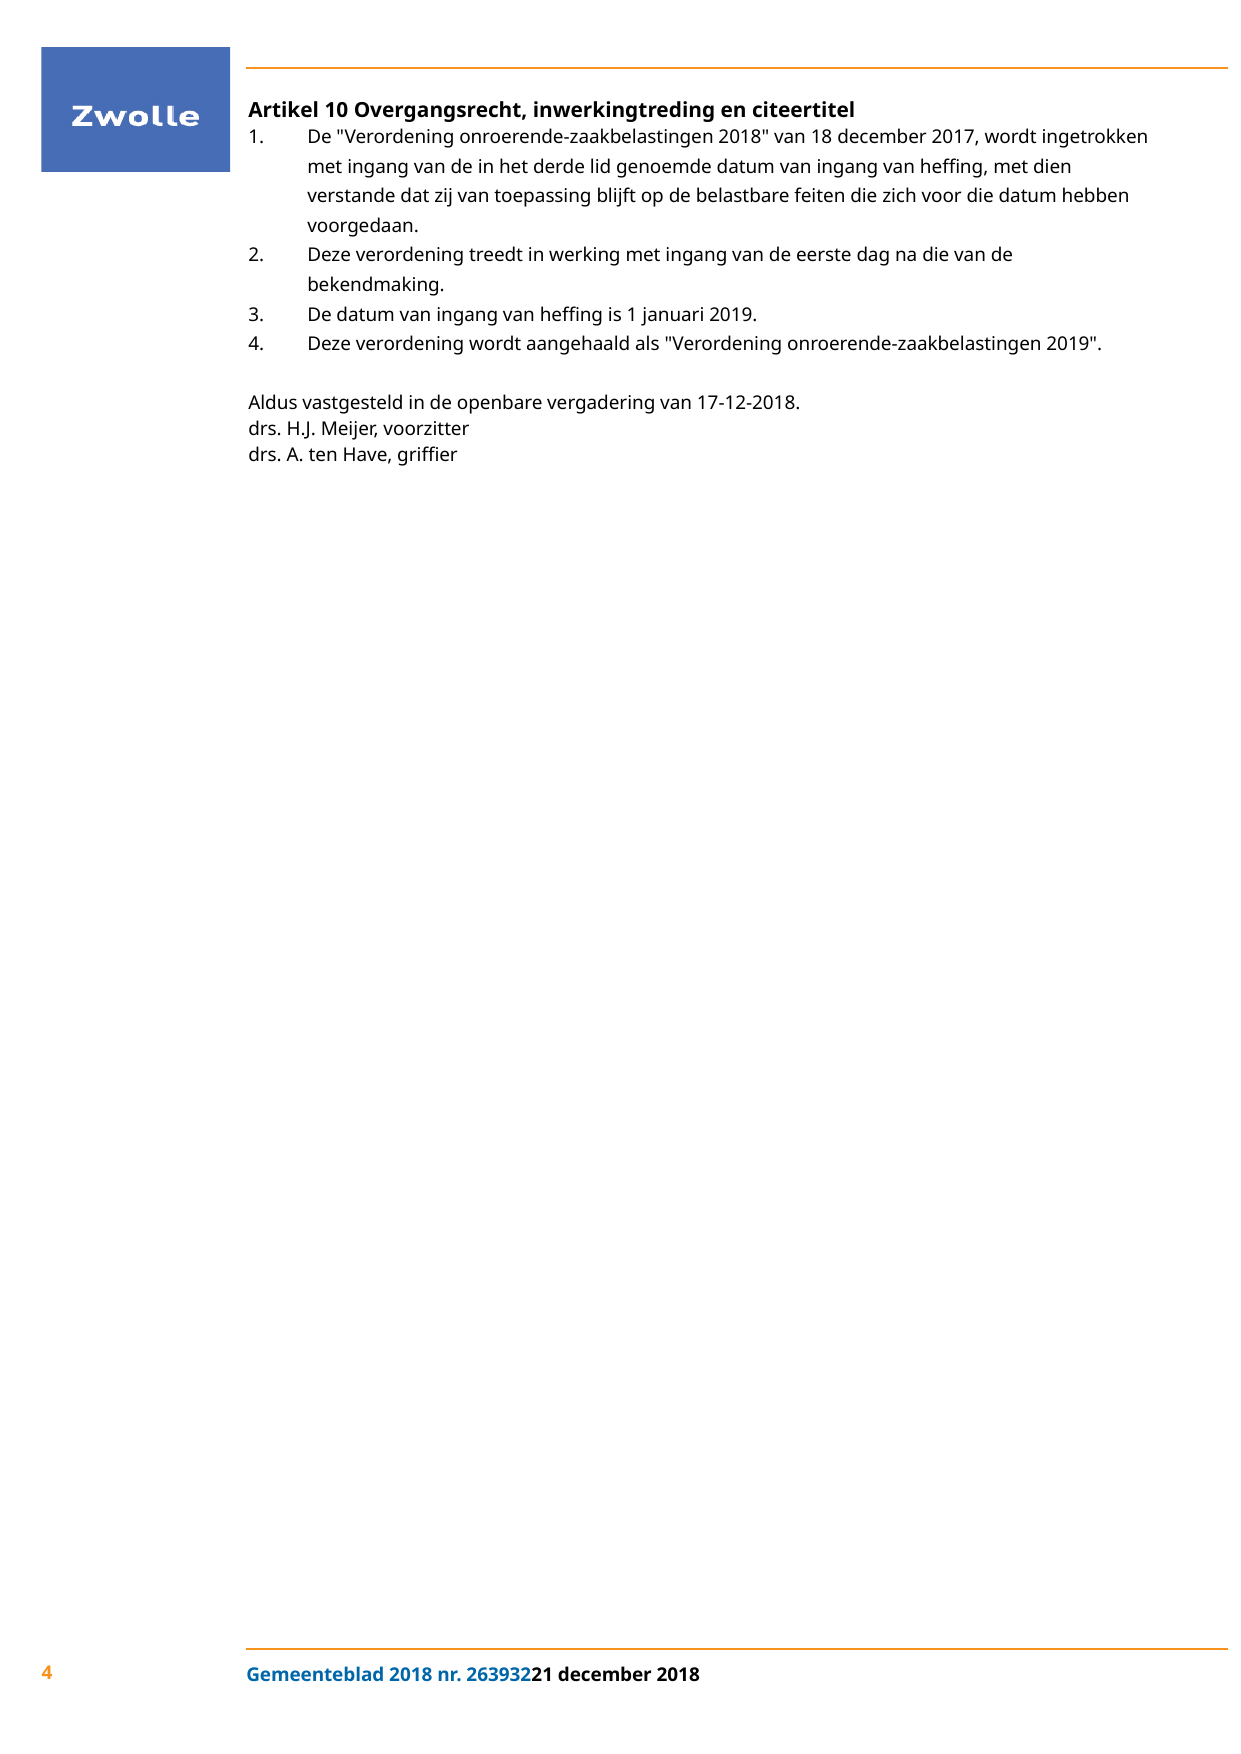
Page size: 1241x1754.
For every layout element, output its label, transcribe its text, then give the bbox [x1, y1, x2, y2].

list De datum van ingang van heffing is 1 januari 2019. [248, 301, 1152, 326]
list De "Verordening onroerende-zaakbelastingen 2018" van 18 december 2017, wordt ingetrokken met ingang van de in het derde lid genoemde datum van ingang van heffing, met dien verstande dat zij van toepassing blijft op de belastbare feiten die zich voor die datum hebben voorgedaan. [248, 123, 1152, 238]
picture [41, 47, 231, 172]
list Deze verordening treedt in werking met ingang van de eerste dag na die van de bekendmaking. [248, 242, 1152, 297]
text drs. A. ten Have, griffier [248, 441, 1152, 467]
list Deze verordening wordt aangehaald als "Verordening onroerende-zaakbelastingen 2019". [248, 330, 1152, 356]
text Artikel 10 Overgangsrecht, inwerkingtreding en citeertitel [248, 95, 1152, 123]
text drs. H.J. Meijer, voorzitter [248, 415, 1152, 441]
text Aldus vastgesteld in de openbare vergadering van 17-12-2018. [248, 389, 1152, 415]
